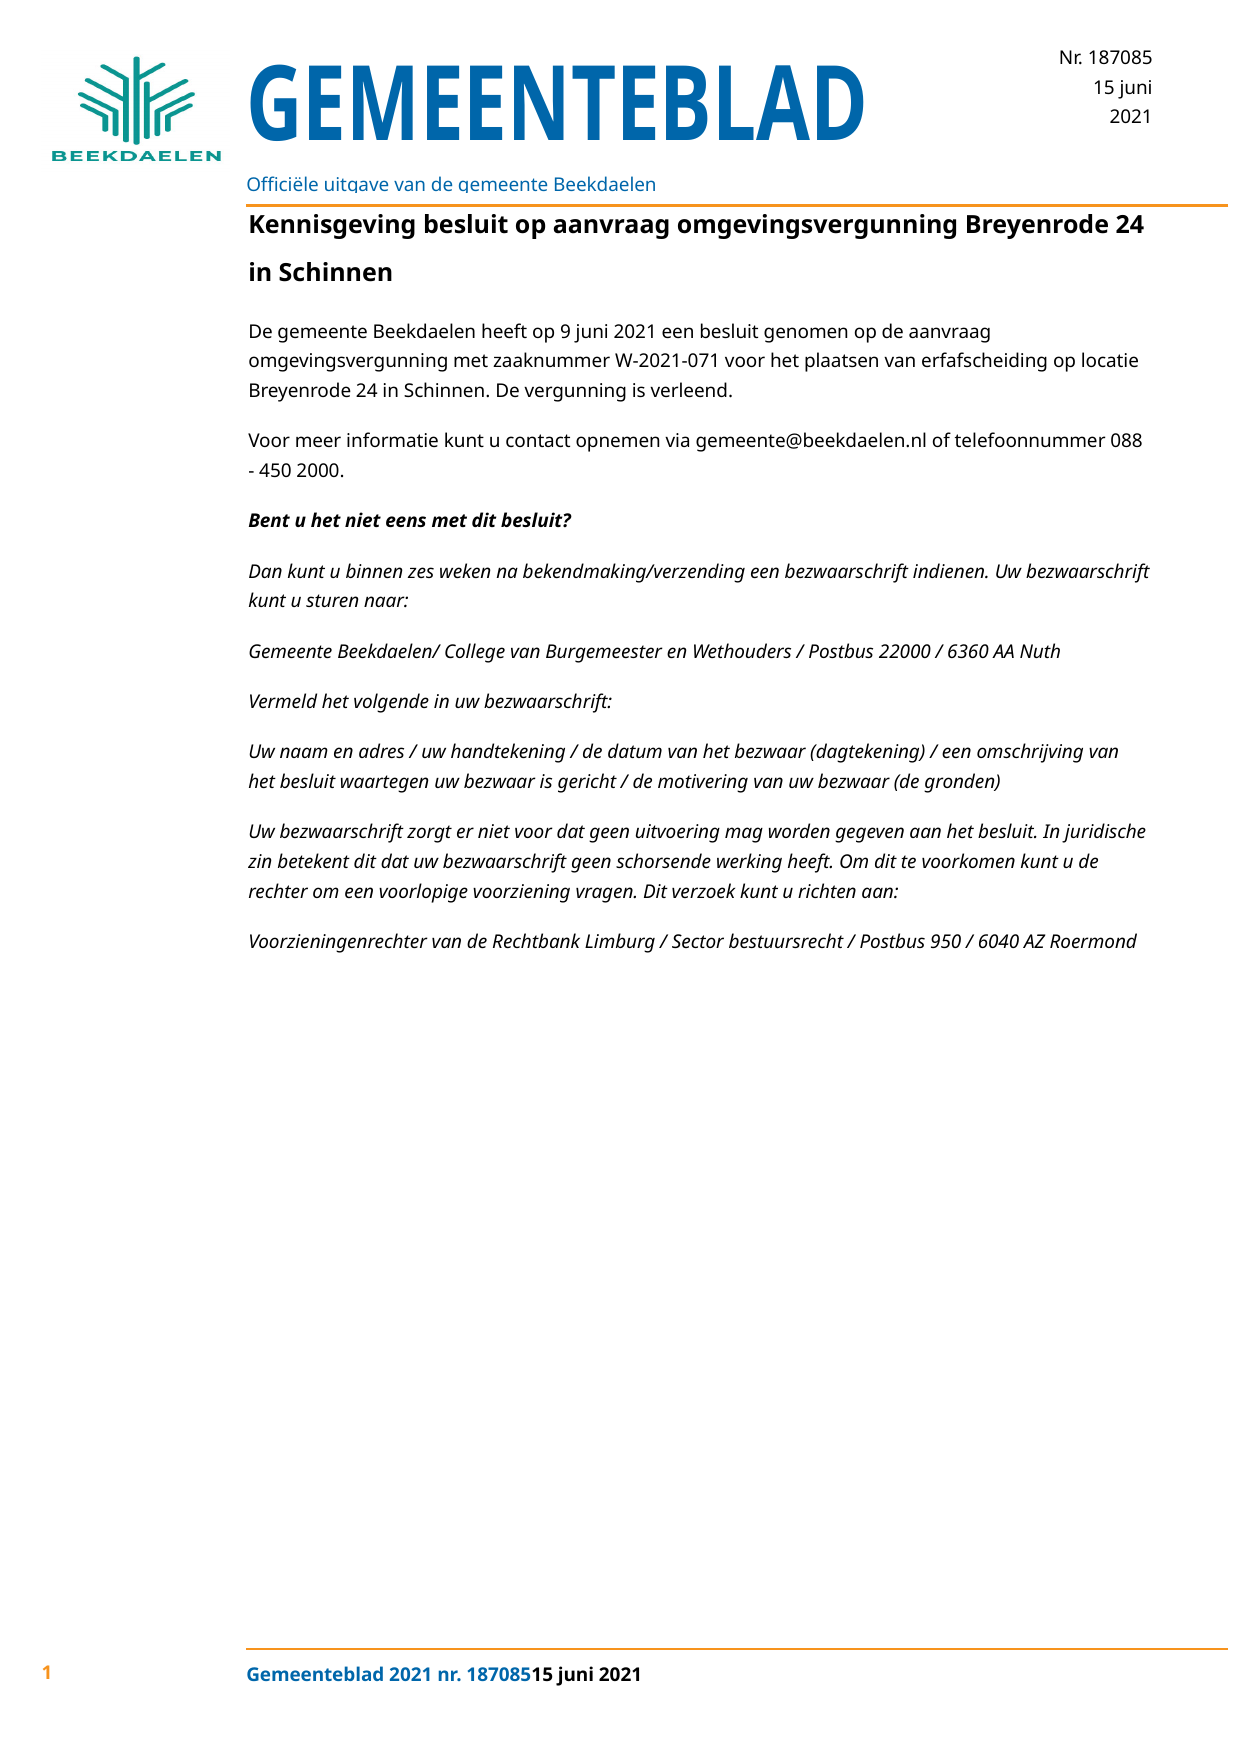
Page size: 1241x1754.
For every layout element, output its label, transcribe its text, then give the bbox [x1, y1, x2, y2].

text Dan kunt u binnen zes weken na bekendmaking/verzending een bezwaarschrift indienen. Uw bezwaarschrift kunt u sturen naar: [248, 558, 1152, 613]
text Voor meer informatie kunt u contact opnemen via gemeente@beekdaelen.nl of telefoonnummer 088 - 450 2000. [248, 427, 1152, 483]
text Uw naam en adres / uw handtekening / de datum van het bezwaar (dagtekening) / een omschrijving van het besluit waartegen uw bezwaar is gericht / de motivering van uw bezwaar (de gronden) [248, 739, 1152, 794]
text Voorzieningenrechter van de Rechtbank Limburg / Sector bestuursrecht / Postbus 950 / 6040 AZ Roermond [248, 928, 1152, 954]
picture [41, 47, 231, 172]
text Gemeente Beekdaelen/ College van Burgemeester en Wethouders / Postbus 22000 / 6360 AA Nuth [248, 638, 1152, 664]
text Uw bezwaarschrift zorgt er niet voor dat geen uitvoering mag worden gegeven aan het besluit. In juridische zin betekent dit dat uw bezwaarschrift geen schorsende werking heeft. Om dit te voorkomen kunt u de rechter om een voorlopige voorziening vragen. Dit verzoek kunt u richten aan: [248, 819, 1152, 904]
text Bent u het niet eens met dit besluit? [248, 507, 1152, 533]
text De gemeente Beekdaelen heeft op 9 juni 2021 een besluit genomen op de aanvraag omgevingsvergunning met zaaknummer W-2021-071 voor het plaatsen van erfafscheiding op locatie Breyenrode 24 in Schinnen. De vergunning is verleend. [248, 318, 1152, 403]
text Kennisgeving besluit op aanvraag omgevingsvergunning Breyenrode 24 in Schinnen [248, 207, 1152, 288]
text Vermeld het volgende in uw bezwaarschrift: [248, 688, 1152, 714]
